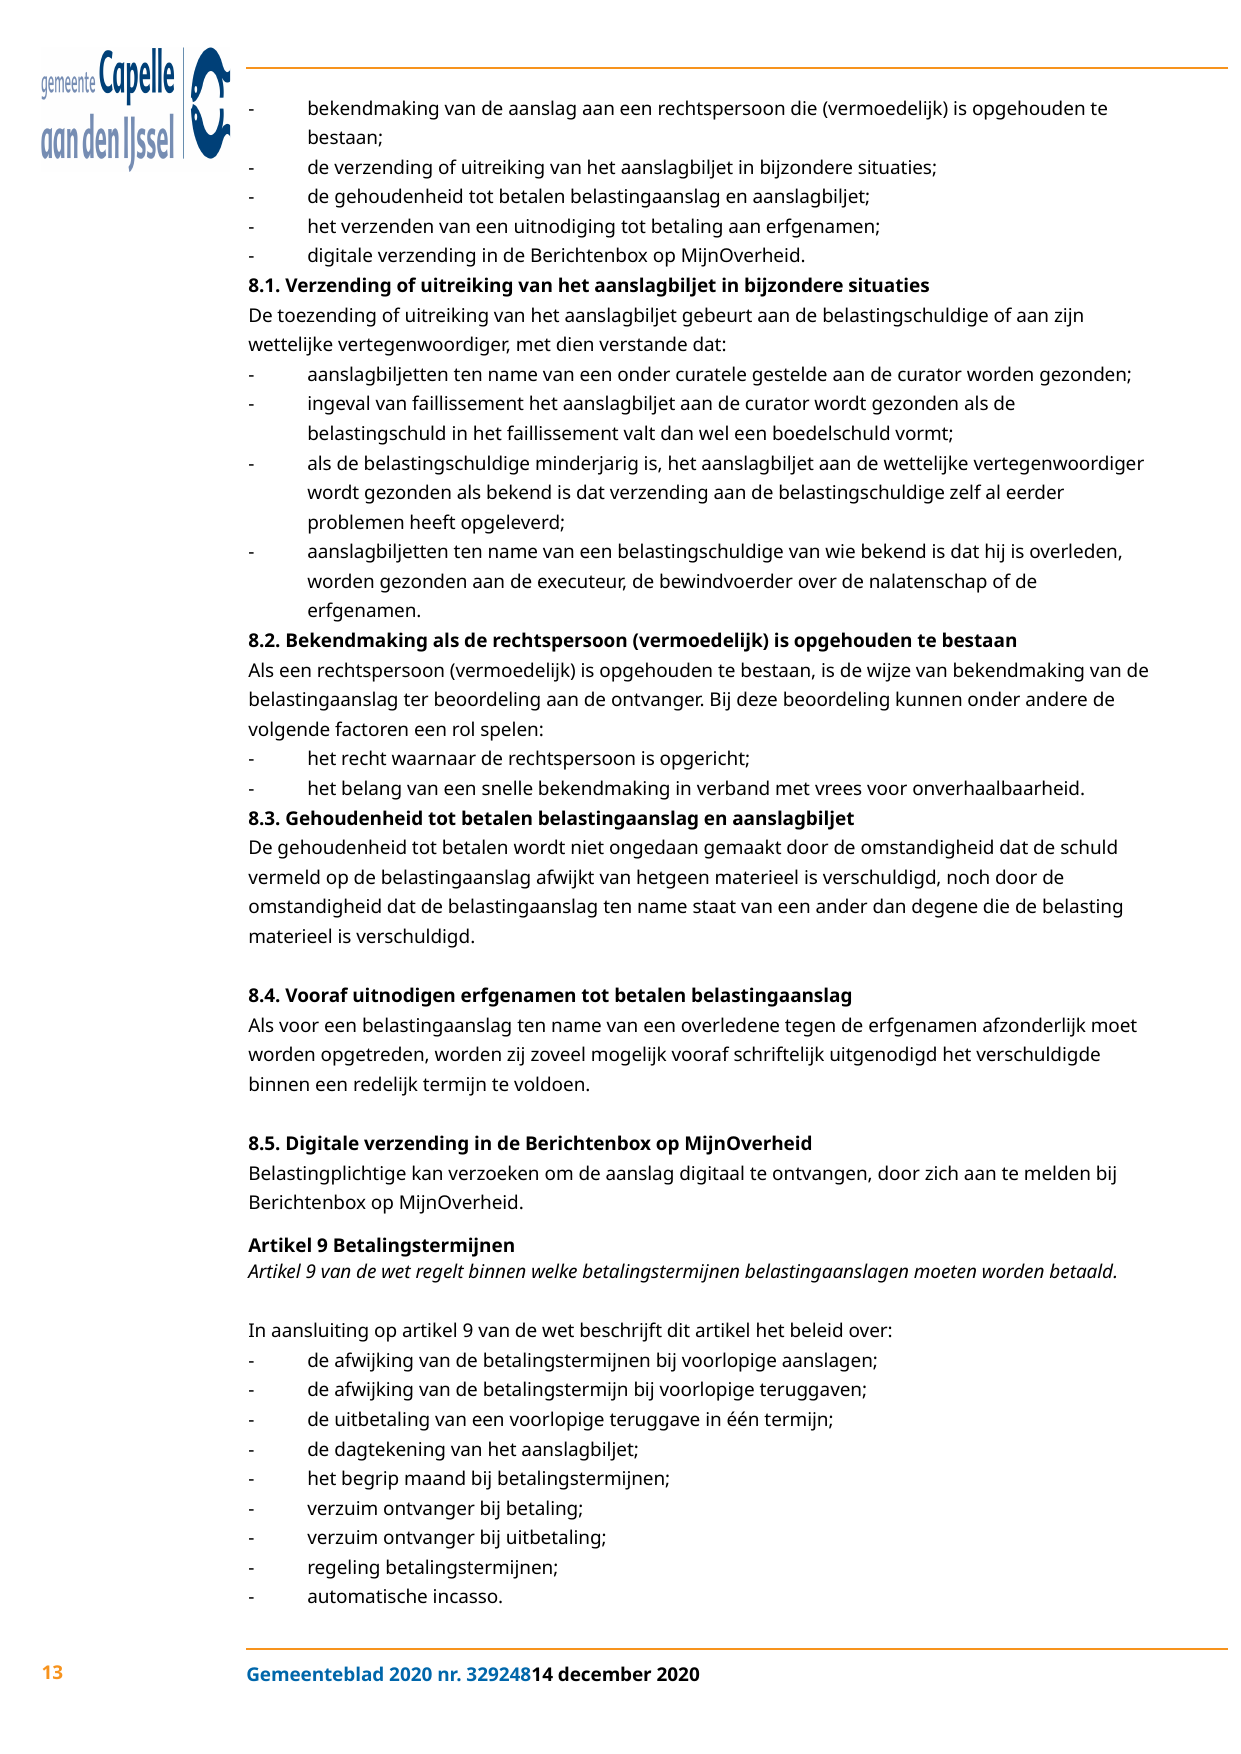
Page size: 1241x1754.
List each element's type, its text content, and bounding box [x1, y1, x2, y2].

list de uitbetaling van een voorlopige teruggave in één termijn; [248, 1406, 1152, 1432]
list het recht waarnaar de rechtspersoon is opgericht; [248, 746, 1152, 771]
text Als een rechtspersoon (vermoedelijk) is opgehouden te bestaan, is de wijze van bekendmaking van de belastingaanslag ter beoordeling aan de ontvanger. Bij deze beoordeling kunnen onder andere de volgende factoren een rol spelen: [248, 657, 1152, 742]
list automatische incasso. [248, 1584, 1152, 1609]
text Als voor een belastingaanslag ten name van een overledene tegen de erfgenamen afzonderlijk moet worden opgetreden, worden zij zoveel mogelijk vooraf schriftelijk uitgenodigd het verschuldigde binnen een redelijk termijn te voldoen. [248, 1012, 1152, 1097]
text 8.5. Digitale verzending in de Berichtenbox op MijnOverheid [248, 1130, 1152, 1156]
picture [41, 47, 231, 172]
list het begrip maand bij betalingstermijnen; [248, 1465, 1152, 1491]
list aanslagbiljetten ten name van een belastingschuldige van wie bekend is dat hij is overleden, worden gezonden aan de executeur, de bewindvoerder over de nalatenschap of de erfgenamen. [248, 538, 1152, 623]
list de afwijking van de betalingstermijn bij voorlopige teruggaven; [248, 1377, 1152, 1402]
text 8.2. Bekendmaking als de rechtspersoon (vermoedelijk) is opgehouden te bestaan [248, 627, 1152, 653]
list het verzenden van een uitnodiging tot betaling aan erfgenamen; [248, 213, 1152, 239]
text 8.3. Gehoudenheid tot betalen belastingaanslag en aanslagbiljet [248, 805, 1152, 831]
list de dagtekening van het aanslagbiljet; [248, 1436, 1152, 1461]
list de gehoudenheid tot betalen belastingaanslag en aanslagbiljet; [248, 183, 1152, 209]
list ingeval van faillissement het aanslagbiljet aan de curator wordt gezonden als de belastingschuld in het faillissement valt dan wel een boedelschuld vormt; [248, 391, 1152, 446]
text Artikel 9 van de wet regelt binnen welke betalingstermijnen belastingaanslagen moeten worden betaald. [248, 1258, 1152, 1284]
text In aansluiting op artikel 9 van de wet beschrijft dit artikel het beleid over: [248, 1317, 1152, 1343]
list als de belastingschuldige minderjarig is, het aanslagbiljet aan de wettelijke vertegenwoordiger wordt gezonden als bekend is dat verzending aan de belastingschuldige zelf al eerder problemen heeft opgeleverd; [248, 450, 1152, 535]
text Artikel 9 Betalingstermijnen [248, 1232, 1152, 1258]
list digitale verzending in de Berichtenbox op MijnOverheid. [248, 243, 1152, 268]
text De gehoudenheid tot betalen wordt niet ongedaan gemaakt door de omstandigheid dat de schuld vermeld op de belastingaanslag afwijkt van hetgeen materieel is verschuldigd, noch door de omstandigheid dat de belastingaanslag ten name staat van een ander dan degene die de belasting materieel is verschuldigd. [248, 834, 1152, 949]
list de verzending of uitreiking van het aanslagbiljet in bijzondere situaties; [248, 154, 1152, 180]
list aanslagbiljetten ten name van een onder curatele gestelde aan de curator worden gezonden; [248, 361, 1152, 387]
text De toezending of uitreiking van het aanslagbiljet gebeurt aan de belastingschuldige of aan zijn wettelijke vertegenwoordiger, met dien verstande dat: [248, 302, 1152, 357]
list de afwijking van de betalingstermijnen bij voorlopige aanslagen; [248, 1347, 1152, 1373]
list het belang van een snelle bekendmaking in verband met vrees voor onverhaalbaarheid. [248, 775, 1152, 801]
list verzuim ontvanger bij betaling; [248, 1495, 1152, 1521]
list verzuim ontvanger bij uitbetaling; [248, 1524, 1152, 1550]
text Belastingplichtige kan verzoeken om de aanslag digitaal te ontvangen, door zich aan te melden bij Berichtenbox op MijnOverheid. [248, 1160, 1152, 1215]
list bekendmaking van de aanslag aan een rechtspersoon die (vermoedelijk) is opgehouden te bestaan; [248, 95, 1152, 150]
text 8.1. Verzending of uitreiking van het aanslagbiljet in bijzondere situaties [248, 272, 1152, 298]
text 8.4. Vooraf uitnodigen erfgenamen tot betalen belastingaanslag [248, 982, 1152, 1008]
list regeling betalingstermijnen; [248, 1554, 1152, 1580]
